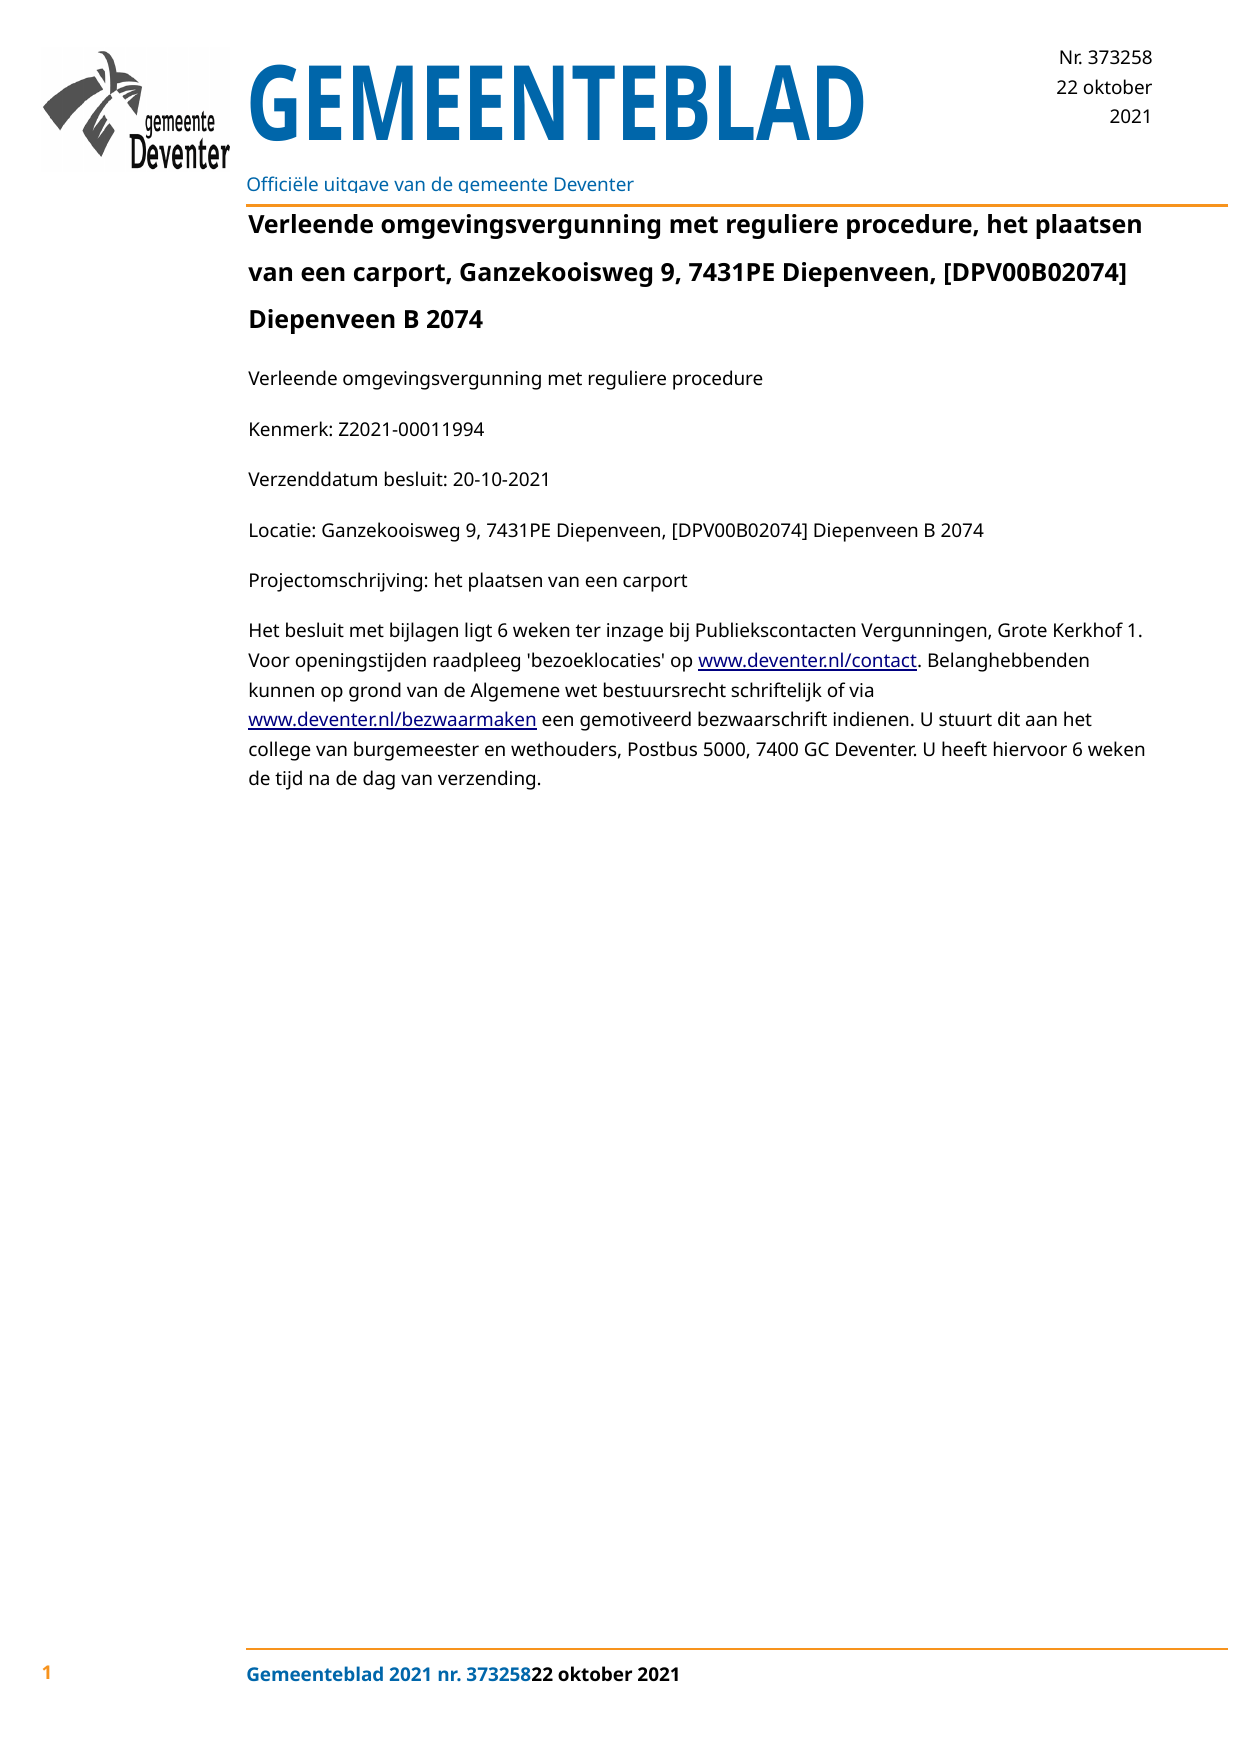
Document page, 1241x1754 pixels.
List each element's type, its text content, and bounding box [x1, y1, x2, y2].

picture [41, 47, 231, 172]
text Het besluit met bijlagen ligt 6 weken ter inzage bij Publiekscontacten Vergunningen, Grote Kerkhof 1. Voor openingstijden raadpleeg 'bezoeklocaties' op www.deventer.nl/contact. Belanghebbenden kunnen op grond van de Algemene wet bestuursrecht schriftelijk of via www.deventer.nl/bezwaarmaken een gemotiveerd bezwaarschrift indienen. U stuurt dit aan het college van burgemeester en wethouders, Postbus 5000, 7400 GC Deventer. U heeft hiervoor 6 weken de tijd na de dag van verzending. [248, 618, 1152, 791]
text Verleende omgevingsvergunning met reguliere procedure, het plaatsen van een carport, Ganzekooisweg 9, 7431PE Diepenveen, [DPV00B02074] Diepenveen B 2074 [248, 207, 1152, 336]
text Verzenddatum besluit: 20-10-2021 [248, 466, 1152, 492]
text Projectomschrijving: het plaatsen van een carport [248, 567, 1152, 593]
text Locatie: Ganzekooisweg 9, 7431PE Diepenveen, [DPV00B02074] Diepenveen B 2074 [248, 517, 1152, 542]
text Verleende omgevingsvergunning met reguliere procedure [248, 366, 1152, 391]
text Kenmerk: Z2021-00011994 [248, 416, 1152, 442]
